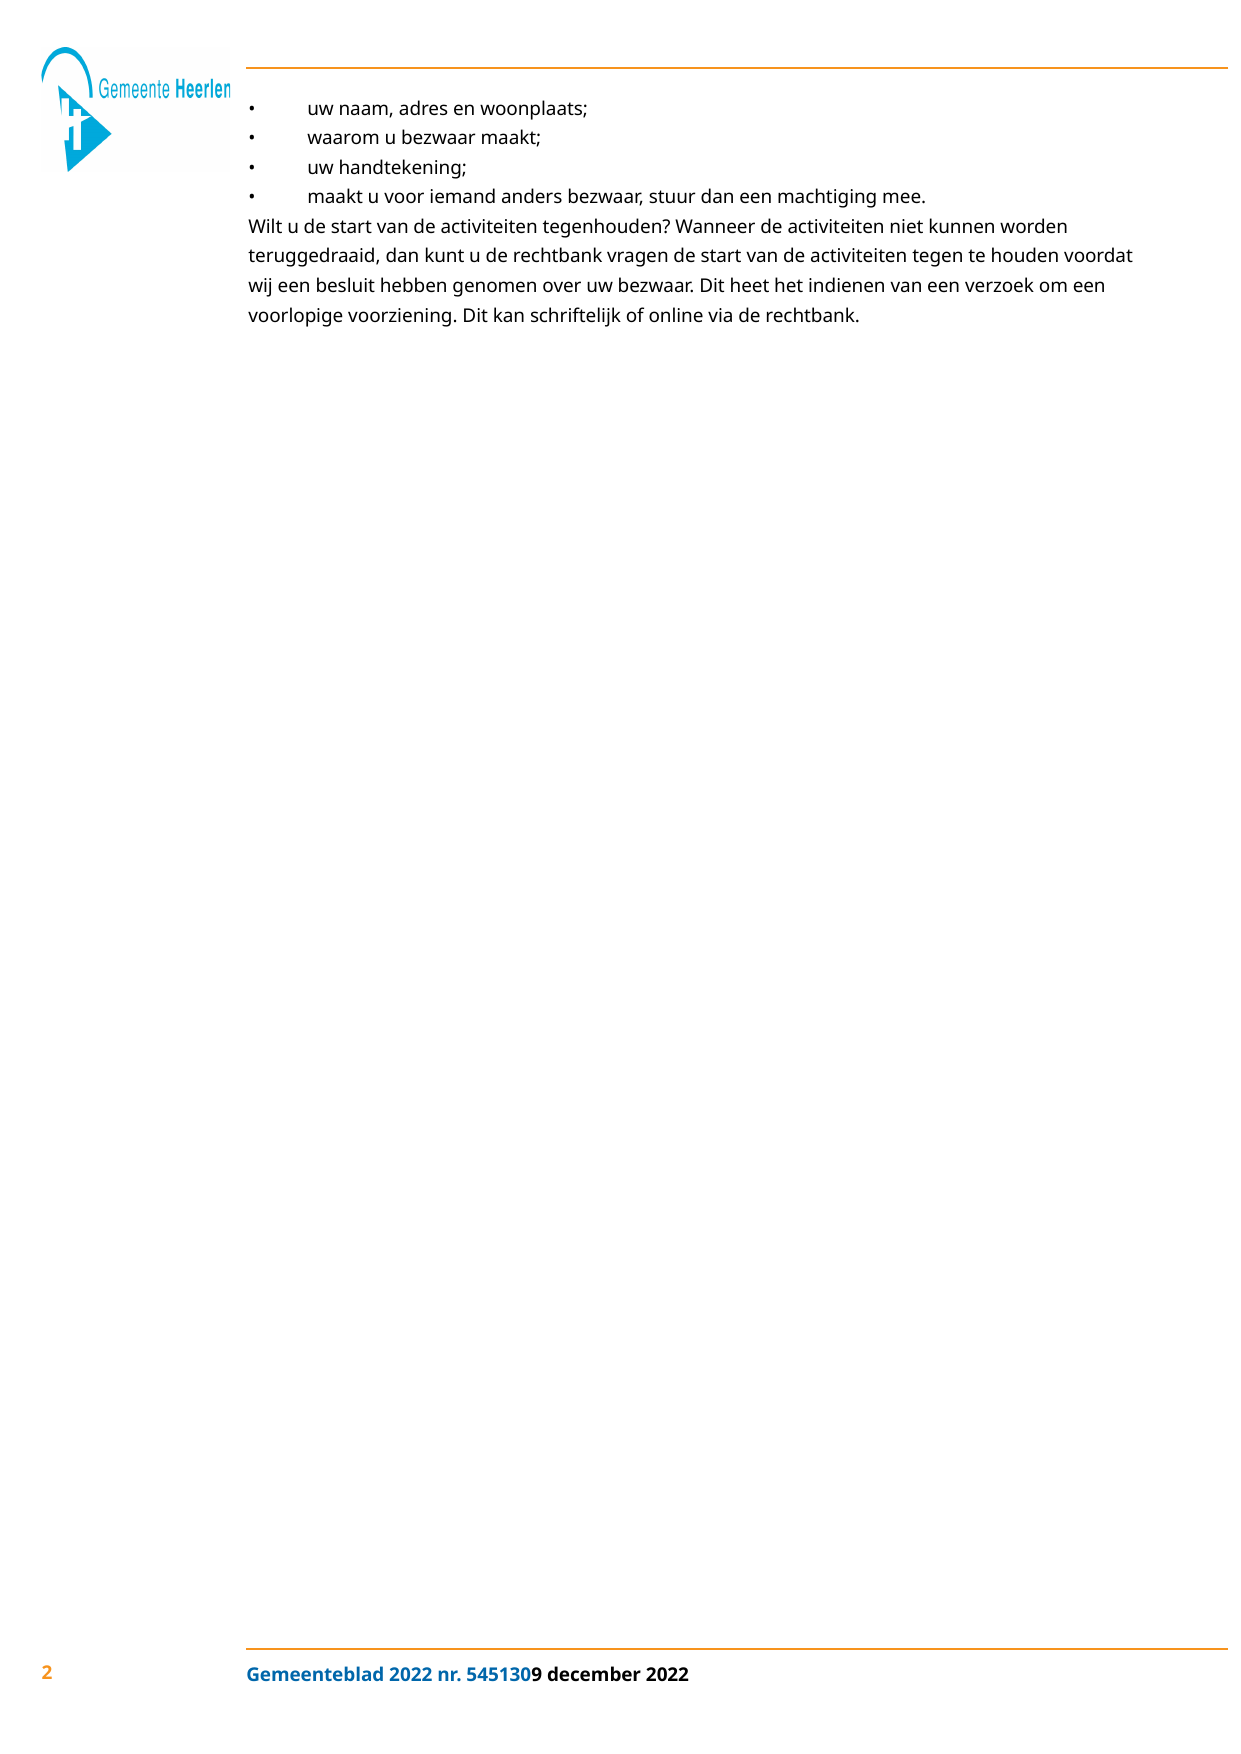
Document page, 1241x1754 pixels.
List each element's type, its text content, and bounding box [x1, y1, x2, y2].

picture [41, 47, 59, 70]
list waarom u bezwaar maakt; [248, 124, 1152, 150]
list uw handtekening; [248, 154, 1152, 180]
list maakt u voor iemand anders bezwaar, stuur dan een machtiging mee. [248, 183, 1152, 209]
text Wilt u de start van de activiteiten tegenhouden? Wanneer de activiteiten niet kunnen worden teruggedraaid, dan kunt u de rechtbank vragen de start van de activiteiten tegen te houden voordat wij een besluit hebben genomen over uw bezwaar. Dit heet het indienen van een verzoek om een voorlopige voorziening. Dit kan schriftelijk of online via de rechtbank. [248, 213, 1152, 328]
list uw naam, adres en woonplaats; [248, 95, 1152, 121]
picture [41, 47, 231, 172]
